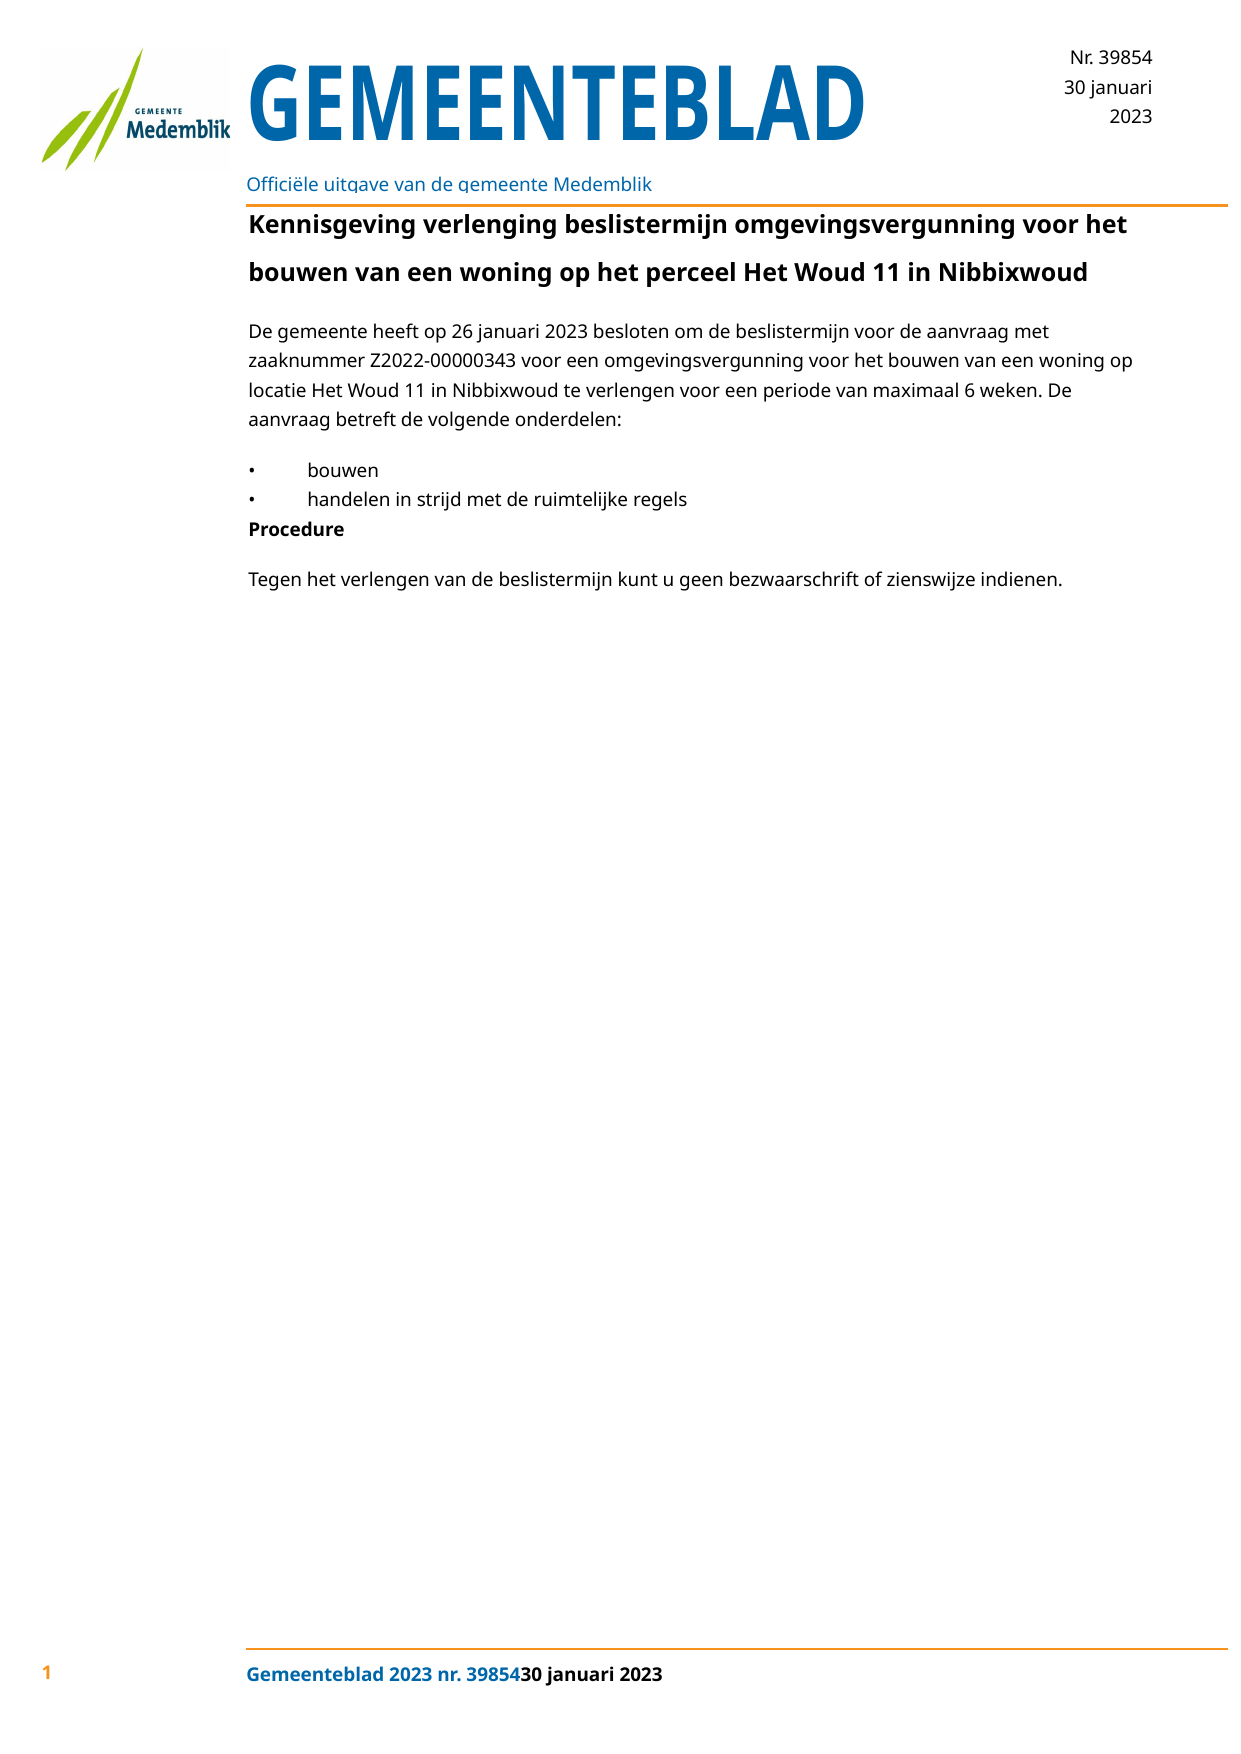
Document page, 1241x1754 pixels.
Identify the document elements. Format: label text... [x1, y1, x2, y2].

text De gemeente heeft op 26 januari 2023 besloten om de beslistermijn voor de aanvraag met zaaknummer Z2022-00000343 voor een omgevingsvergunning voor het bouwen van een woning op locatie Het Woud 11 in Nibbixwoud te verlengen voor een periode van maximaal 6 weken. De aanvraag betreft de volgende onderdelen: [248, 318, 1152, 432]
text Kennisgeving verlenging beslistermijn omgevingsvergunning voor het bouwen van een woning op het perceel Het Woud 11 in Nibbixwoud [248, 207, 1152, 288]
text Tegen het verlengen van de beslistermijn kunt u geen bezwaarschrift of zienswijze indienen. [248, 567, 1152, 592]
list handelen in strijd met de ruimtelijke regels [248, 487, 1152, 512]
list bouwen [248, 457, 1152, 483]
text Procedure [248, 516, 1152, 542]
picture [41, 47, 231, 172]
